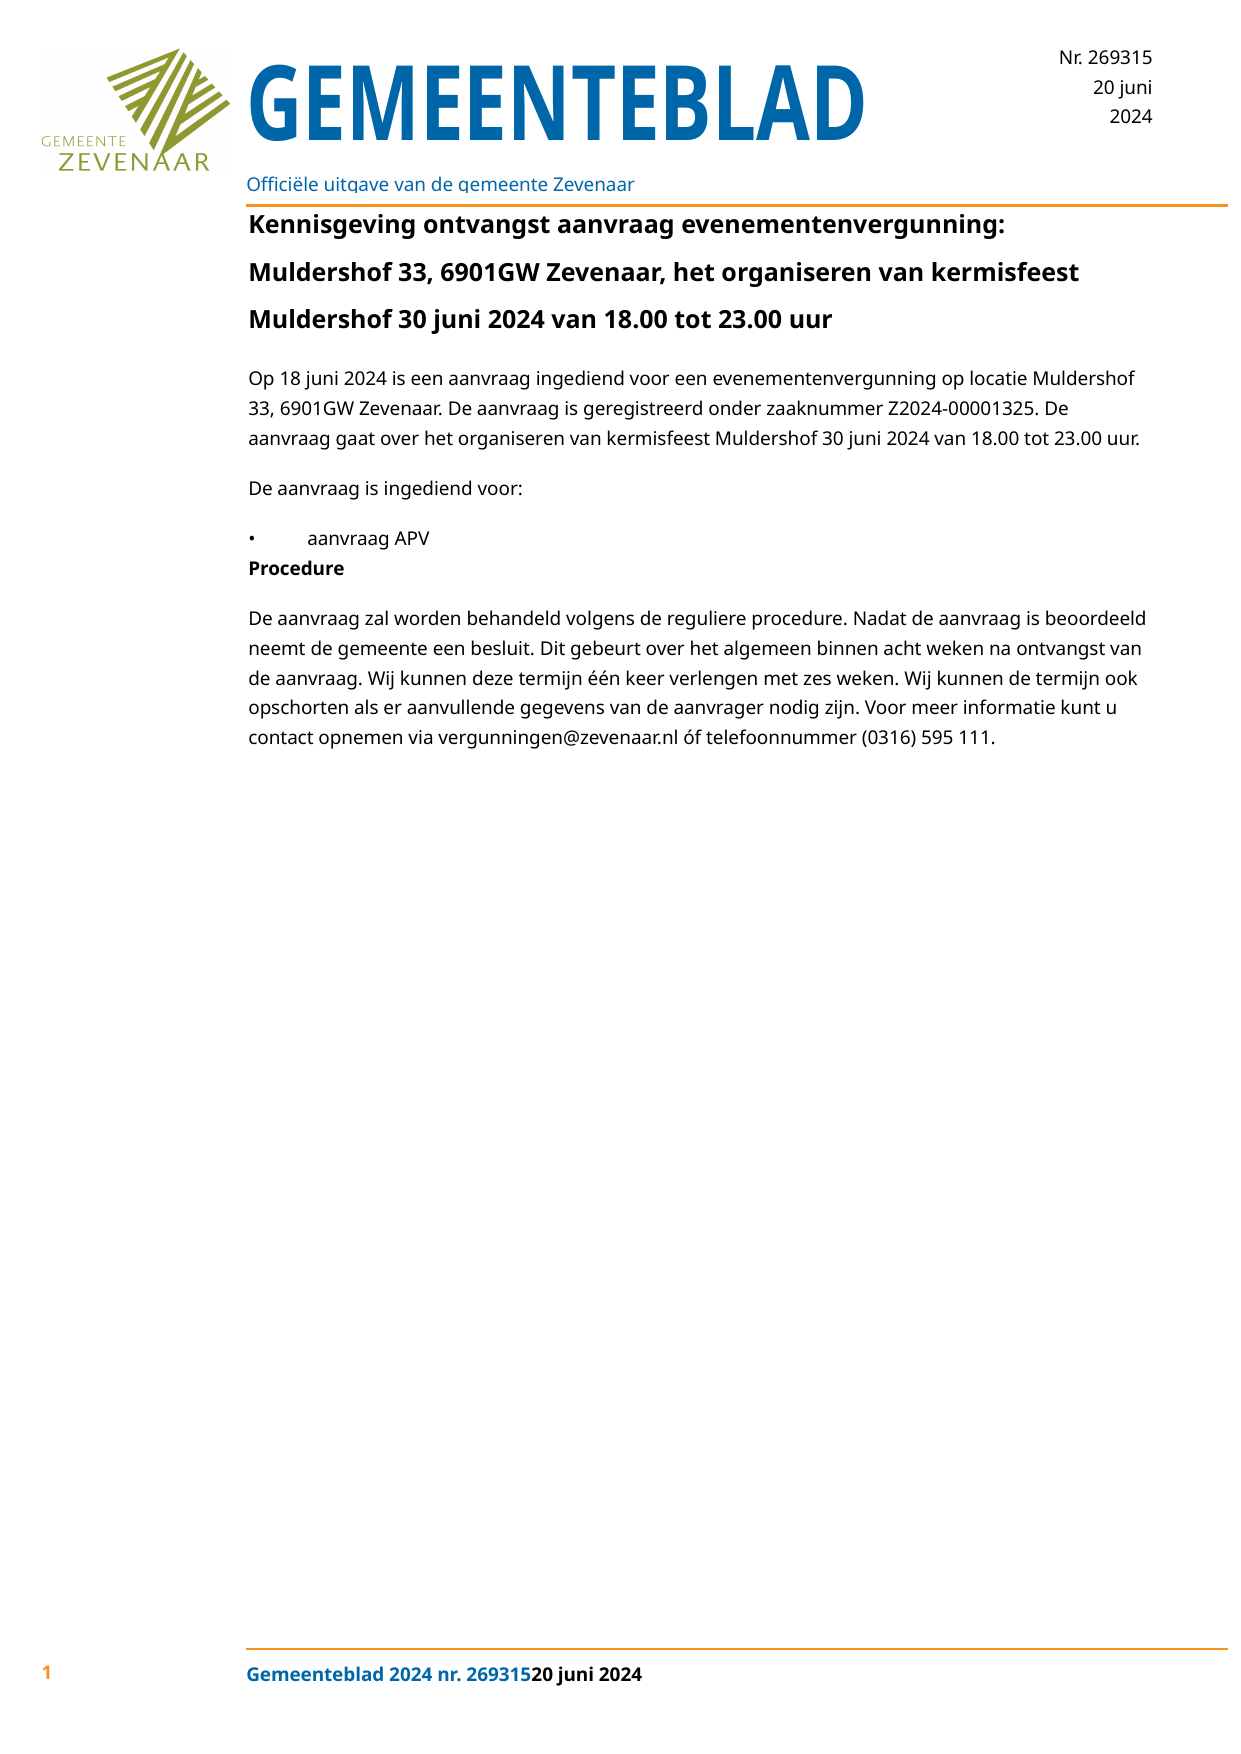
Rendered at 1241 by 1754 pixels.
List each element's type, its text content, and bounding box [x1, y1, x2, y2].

list aanvraag APV [248, 526, 1152, 551]
text De aanvraag is ingediend voor: [248, 475, 1152, 501]
text Procedure [248, 555, 1152, 581]
picture [41, 47, 231, 172]
text Op 18 juni 2024 is een aanvraag ingediend voor een evenementenvergunning op locatie Muldershof 33, 6901GW Zevenaar. De aanvraag is geregistreerd onder zaaknummer Z2024-00001325. De aanvraag gaat over het organiseren van kermisfeest Muldershof 30 juni 2024 van 18.00 tot 23.00 uur. [248, 366, 1152, 450]
text De aanvraag zal worden behandeld volgens de reguliere procedure. Nadat de aanvraag is beoordeeld neemt de gemeente een besluit. Dit gebeurt over het algemeen binnen acht weken na ontvangst van de aanvraag. Wij kunnen deze termijn één keer verlengen met zes weken. Wij kunnen de termijn ook opschorten als er aanvullende gegevens van de aanvrager nodig zijn. Voor meer informatie kunt u contact opnemen via vergunningen@zevenaar.nl óf telefoonnummer (0316) 595 111. [248, 606, 1152, 749]
text Kennisgeving ontvangst aanvraag evenementenvergunning: Muldershof 33, 6901GW Zevenaar, het organiseren van kermisfeest Muldershof 30 juni 2024 van 18.00 tot 23.00 uur [248, 207, 1152, 336]
